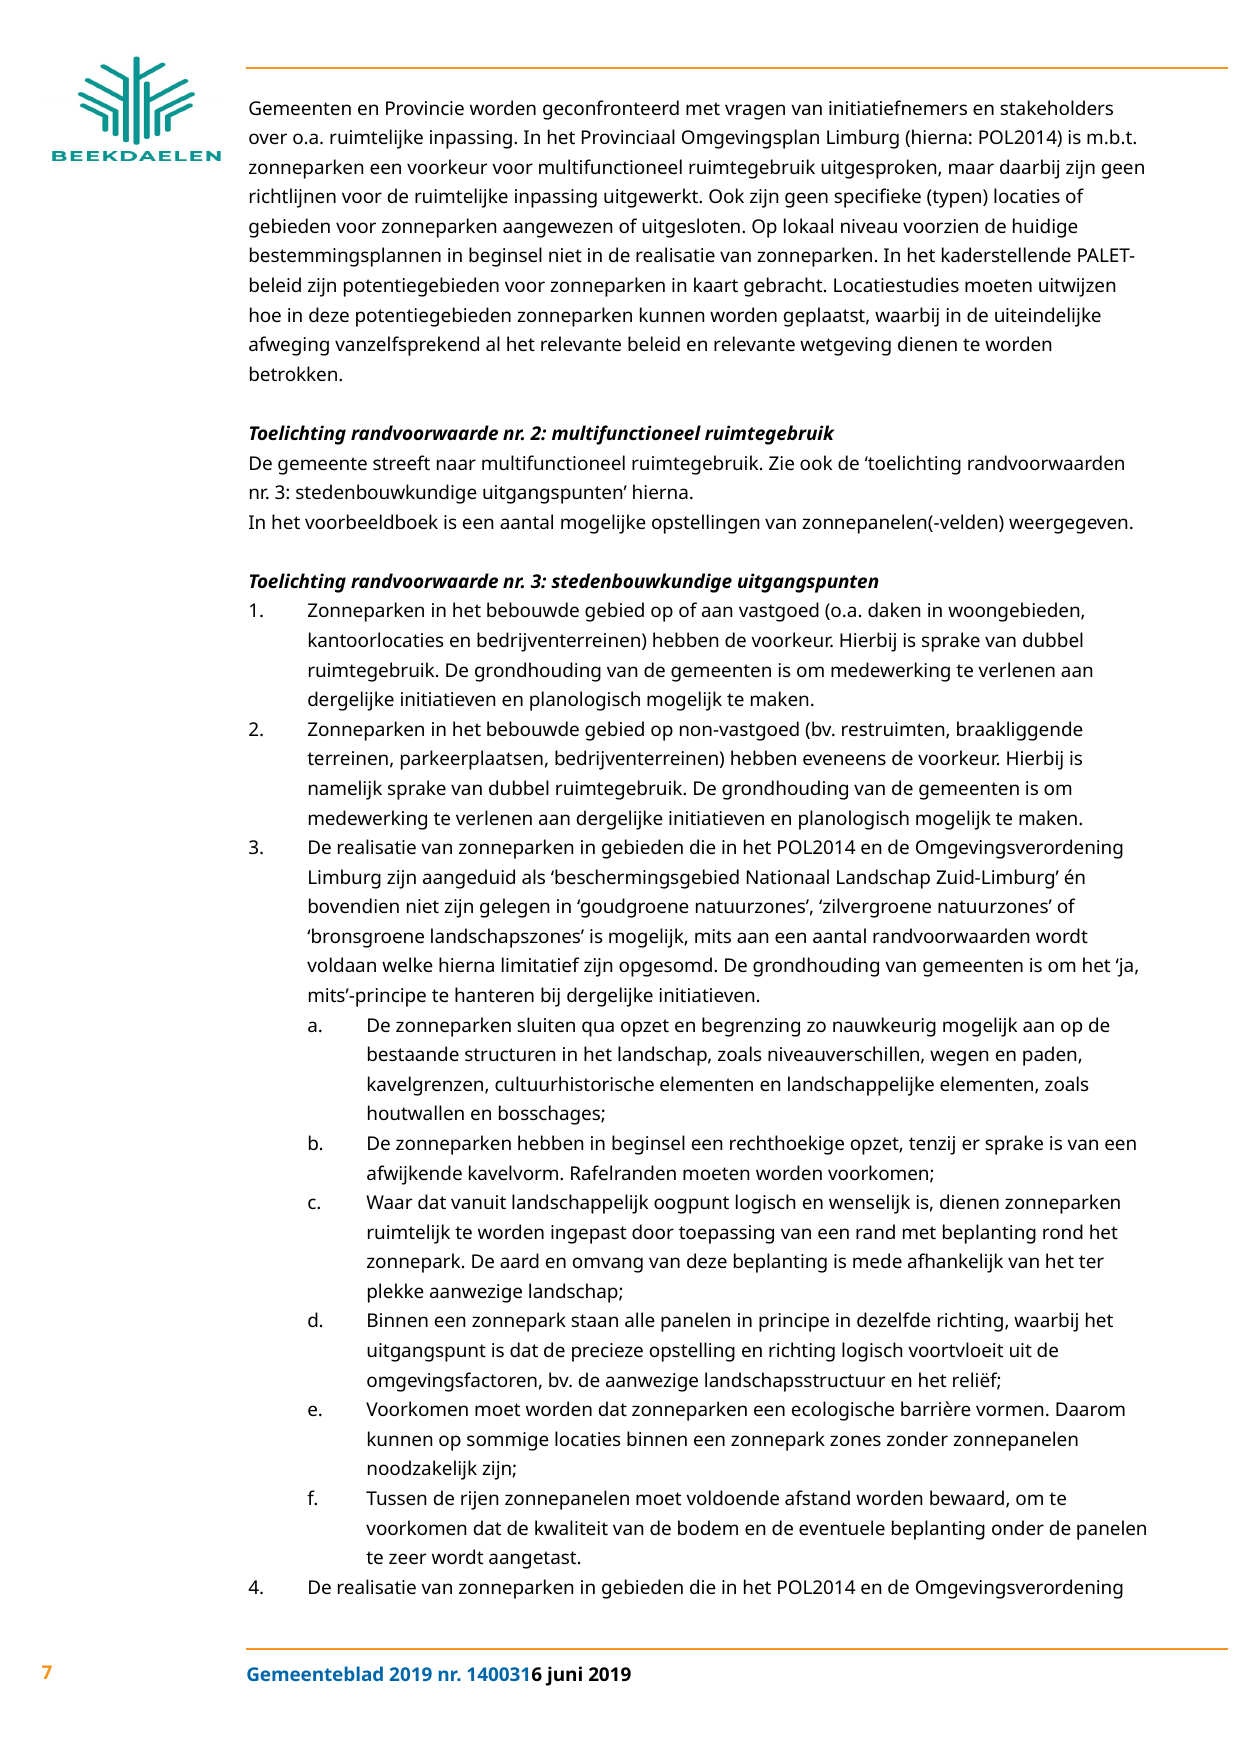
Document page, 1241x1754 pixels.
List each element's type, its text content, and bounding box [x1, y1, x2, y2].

list Tussen de rijen zonnepanelen moet voldoende afstand worden bewaard, om te voorkomen dat de kwaliteit van de bodem en de eventuele beplanting onder de panelen te zeer wordt aangetast. [307, 1485, 1152, 1570]
list De realisatie van zonneparken in gebieden die in het POL2014 en de Omgevingsverordening [248, 1574, 1152, 1600]
text De gemeente streeft naar multifunctioneel ruimtegebruik. Zie ook de ‘toelichting randvoorwaarden nr. 3: stedenbouwkundige uitgangspunten’ hierna. [248, 450, 1152, 505]
list Zonneparken in het bebouwde gebied op of aan vastgoed (o.a. daken in woongebieden, kantoorlocaties en bedrijventerreinen) hebben de voorkeur. Hierbij is sprake van dubbel ruimtegebruik. De grondhouding van de gemeenten is om medewerking te verlenen aan dergelijke initiatieven en planologisch mogelijk te maken. [248, 598, 1152, 712]
list De realisatie van zonneparken in gebieden die in het POL2014 en de Omgevingsverordening Limburg zijn aangeduid als ‘beschermingsgebied Nationaal Landschap Zuid-Limburg’ én bovendien niet zijn gelegen in ‘goudgroene natuurzones’, ‘zilvergroene natuurzones’ of ‘bronsgroene landschapszones’ is mogelijk, mits aan een aantal randvoorwaarden wordt voldaan welke hierna limitatief zijn opgesomd. De grondhouding van gemeenten is om het ‘ja, mits’-principe te hanteren bij dergelijke initiatieven. [248, 834, 1152, 1008]
list De zonneparken sluiten qua opzet en begrenzing zo nauwkeurig mogelijk aan op de bestaande structuren in het landschap, zoals niveauverschillen, wegen en paden, kavelgrenzen, cultuurhistorische elementen en landschappelijke elementen, zoals houtwallen en bosschages; [307, 1012, 1152, 1126]
text In het voorbeeldboek is een aantal mogelijke opstellingen van zonnepanelen(-velden) weergegeven. [248, 509, 1152, 535]
text Gemeenten en Provincie worden geconfronteerd met vragen van initiatiefnemers en stakeholders over o.a. ruimtelijke inpassing. In het Provinciaal Omgevingsplan Limburg (hierna: POL2014) is m.b.t. zonneparken een voorkeur voor multifunctioneel ruimtegebruik uitgesproken, maar daarbij zijn geen richtlijnen voor de ruimtelijke inpassing uitgewerkt. Ook zijn geen specifieke (typen) locaties of gebieden voor zonneparken aangewezen of uitgesloten. Op lokaal niveau voorzien de huidige bestemmingsplannen in beginsel niet in de realisatie van zonneparken. In het kaderstellende PALET-beleid zijn potentiegebieden voor zonneparken in kaart gebracht. Locatiestudies moeten uitwijzen hoe in deze potentiegebieden zonneparken kunnen worden geplaatst, waarbij in de uiteindelijke afweging vanzelfsprekend al het relevante beleid en relevante wetgeving dienen te worden betrokken. [248, 95, 1152, 387]
list De zonneparken hebben in beginsel een rechthoekige opzet, tenzij er sprake is van een afwijkende kavelvorm. Rafelranden moeten worden voorkomen; [307, 1130, 1152, 1186]
list Waar dat vanuit landschappelijk oogpunt logisch en wenselijk is, dienen zonneparken ruimtelijk te worden ingepast door toepassing van een rand met beplanting rond het zonnepark. De aard en omvang van deze beplanting is mede afhankelijk van het ter plekke aanwezige landschap; [307, 1189, 1152, 1304]
text Toelichting randvoorwaarde nr. 2: multifunctioneel ruimtegebruik [248, 420, 1152, 446]
list Voorkomen moet worden dat zonneparken een ecologische barrière vormen. Daarom kunnen op sommige locaties binnen een zonnepark zones zonder zonnepanelen noodzakelijk zijn; [307, 1396, 1152, 1481]
text Toelichting randvoorwaarde nr. 3: stedenbouwkundige uitgangspunten [248, 568, 1152, 594]
picture [41, 47, 231, 172]
list Binnen een zonnepark staan alle panelen in principe in dezelfde richting, waarbij het uitgangspunt is dat de precieze opstelling en richting logisch voortvloeit uit de omgevingsfactoren, bv. de aanwezige landschapsstructuur en het reliëf; [307, 1308, 1152, 1393]
list Zonneparken in het bebouwde gebied op non-vastgoed (bv. restruimten, braakliggende terreinen, parkeerplaatsen, bedrijventerreinen) hebben eveneens de voorkeur. Hierbij is namelijk sprake van dubbel ruimtegebruik. De grondhouding van de gemeenten is om medewerking te verlenen aan dergelijke initiatieven en planologisch mogelijk te maken. [248, 716, 1152, 831]
